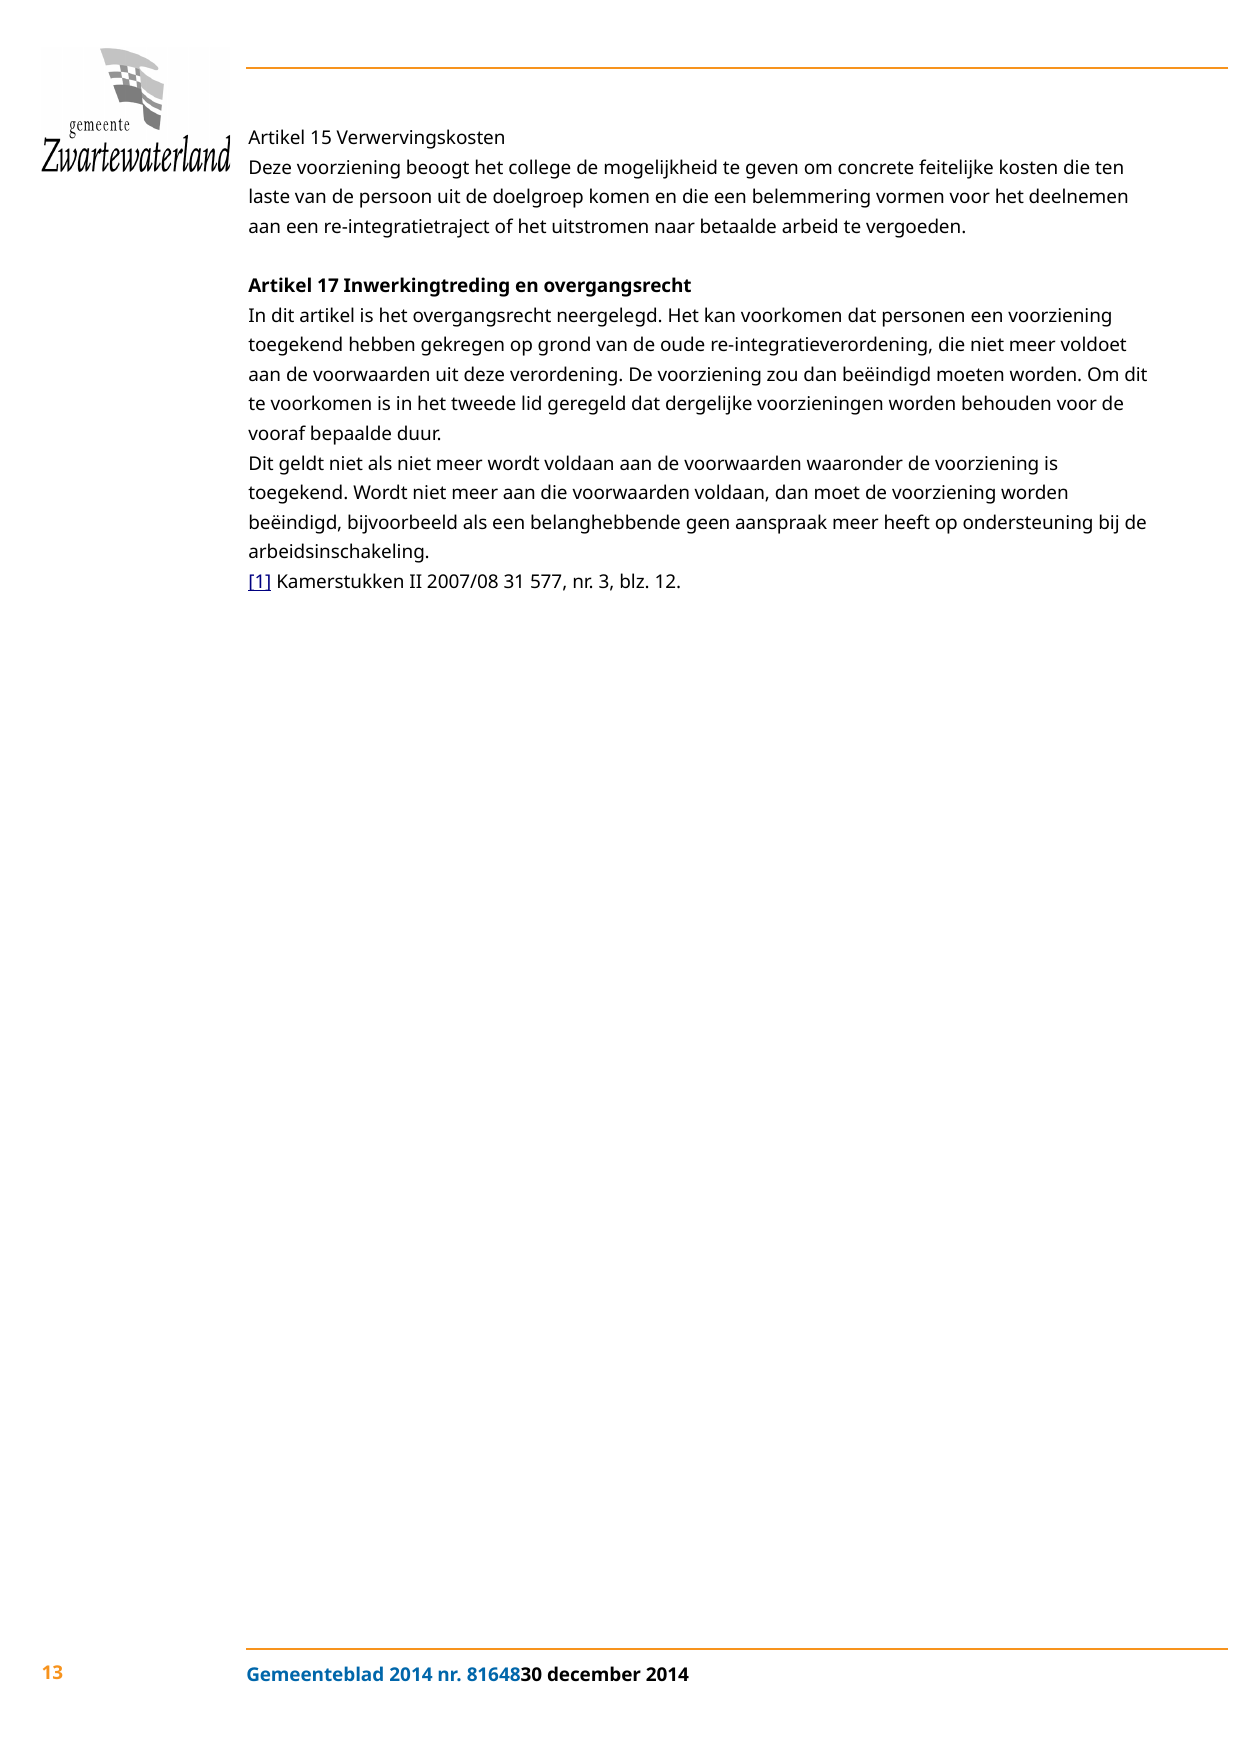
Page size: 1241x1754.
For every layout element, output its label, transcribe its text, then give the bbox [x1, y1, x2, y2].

text In dit artikel is het overgangsrecht neergelegd. Het kan voorkomen dat personen een voorziening toegekend hebben gekregen op grond van de oude re-integratieverordening, die niet meer voldoet aan de voorwaarden uit deze verordening. De voorziening zou dan beëindigd moeten worden. Om dit te voorkomen is in het tweede lid geregeld dat dergelijke voorzieningen worden behouden voor de vooraf bepaalde duur. [248, 302, 1152, 446]
text Artikel 17 Inwerkingtreding en overgangsrecht [248, 272, 1152, 298]
picture [41, 47, 231, 172]
text Artikel 15 Verwervingskosten [248, 124, 1152, 150]
text Deze voorziening beoogt het college de mogelijkheid te geven om concrete feitelijke kosten die ten laste van de persoon uit de doelgroep komen en die een belemmering vormen voor het deelnemen aan een re-integratietraject of het uitstromen naar betaalde arbeid te vergoeden. [248, 154, 1152, 239]
text [1] Kamerstukken II 2007/08 31 577, nr. 3, blz. 12. [248, 568, 1152, 594]
text Dit geldt niet als niet meer wordt voldaan aan de voorwaarden waaronder de voorziening is toegekend. Wordt niet meer aan die voorwaarden voldaan, dan moet de voorziening worden beëindigd, bijvoorbeeld als een belanghebbende geen aanspraak meer heeft op ondersteuning bij de arbeidsinschakeling. [248, 450, 1152, 564]
